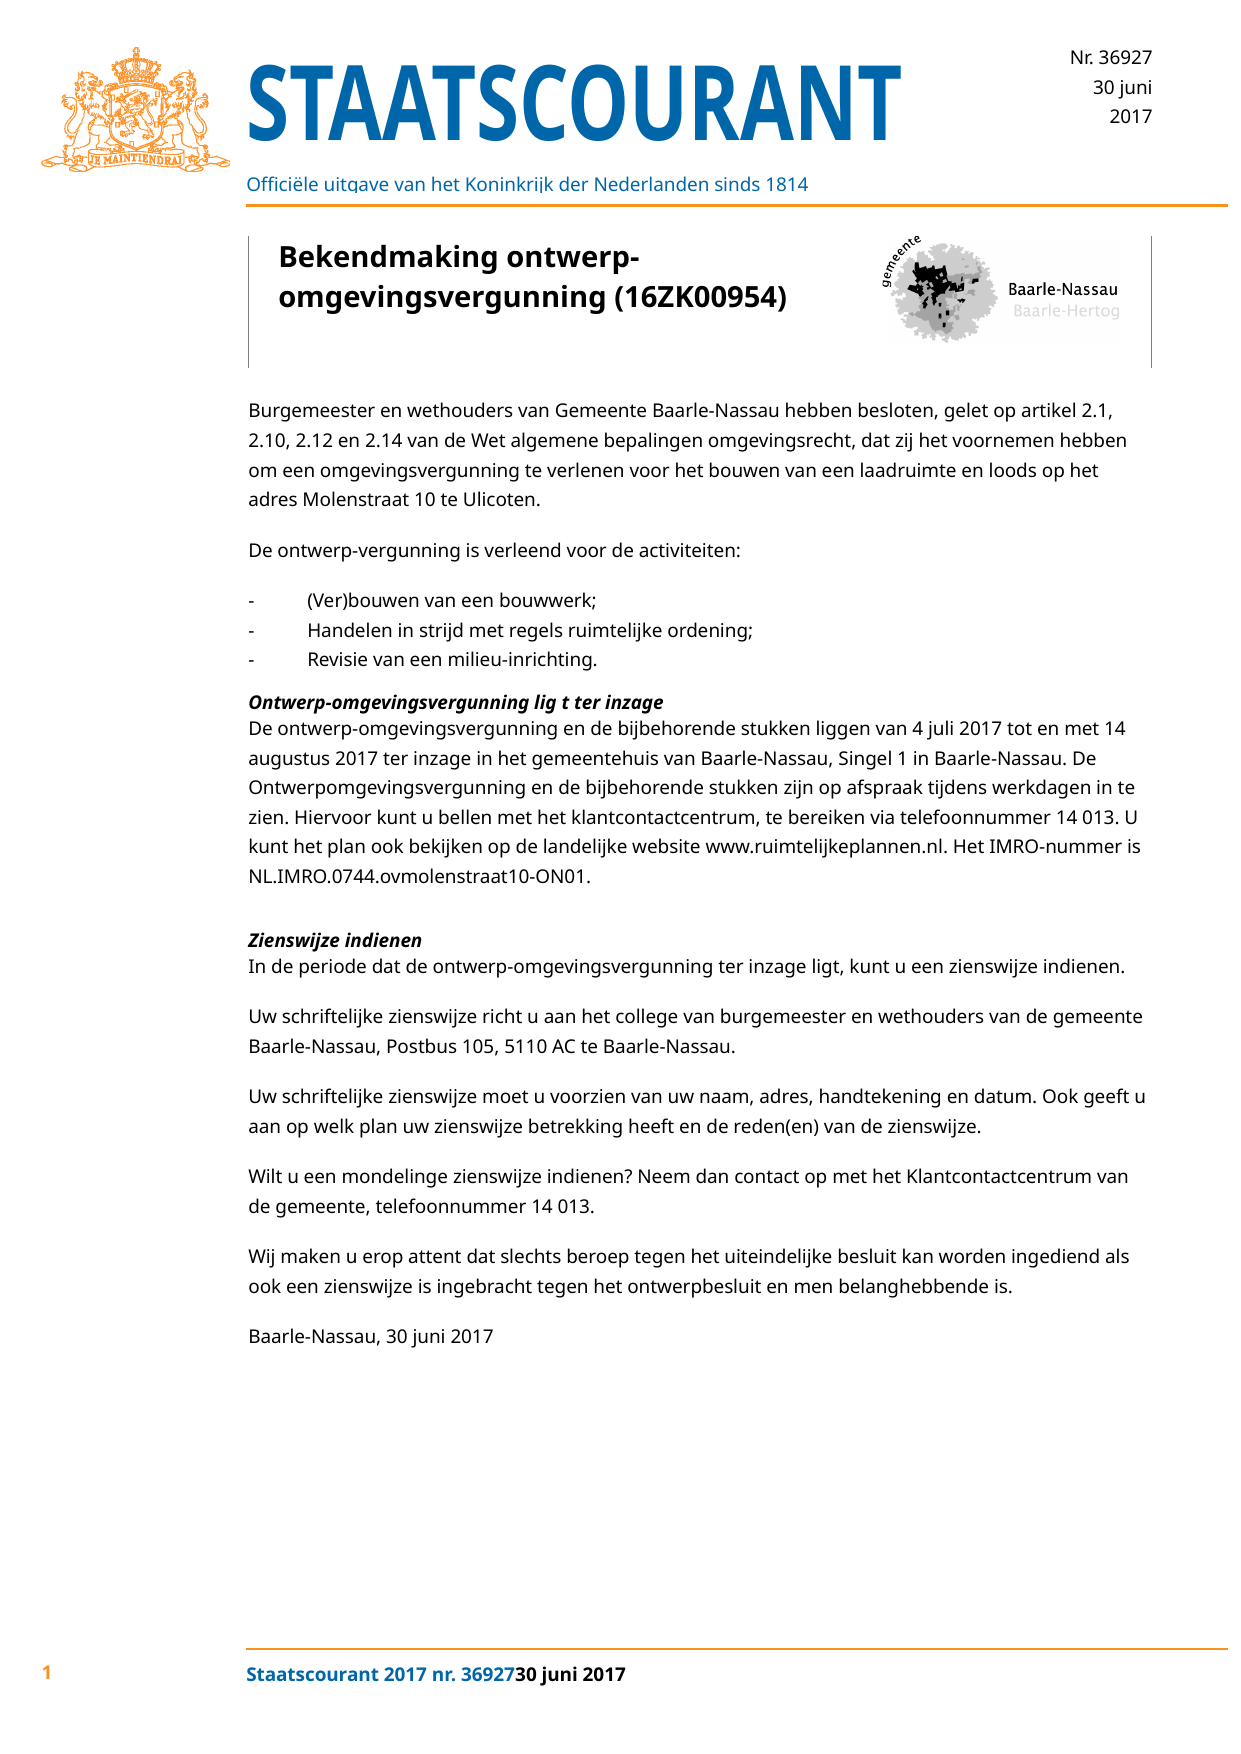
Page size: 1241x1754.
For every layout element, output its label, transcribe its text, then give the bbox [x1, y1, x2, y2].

table_header Bekendmaking ontwerp-omgevingsvergunning (16ZK00954) [249, 236, 850, 368]
list Handelen in strijd met regels ruimtelijke ordening; [248, 617, 1152, 643]
list Revisie van een milieu-inrichting. [248, 646, 1152, 672]
text Uw schriftelijke zienswijze moet u voorzien van uw naam, adres, handtekening en datum. Ook geeft u aan op welk plan uw zienswijze betrekking heeft en de reden(en) van de zienswijze. [248, 1083, 1152, 1139]
text De ontwerp-vergunning is verleend voor de activiteiten: [248, 537, 1152, 563]
text Zienswijze indienen [248, 927, 1152, 953]
table_header [850, 236, 882, 342]
picture [41, 47, 231, 172]
table_header [850, 343, 1151, 368]
table_header [1119, 236, 1151, 342]
text Uw schriftelijke zienswijze richt u aan het college van burgemeester en wethouders van de gemeente Baarle-Nassau, Postbus 105, 5110 AC te Baarle-Nassau. [248, 1003, 1152, 1059]
list (Ver)bouwen van een bouwwerk; [248, 587, 1152, 613]
text De ontwerp-omgevingsvergunning en de bijbehorende stukken liggen van 4 juli 2017 tot en met 14 augustus 2017 ter inzage in het gemeentehuis van Baarle-Nassau, Singel 1 in Baarle-Nassau. De Ontwerpomgevingsvergunning en de bijbehorende stukken zijn op afspraak tijdens werkdagen in te zien. Hiervoor kunt u bellen met het klantcontactcentrum, te bereiken via telefoonnummer 14 013. U kunt het plan ook bekijken op de landelijke website www.ruimtelijkeplannen.nl. Het IMRO-nummer is NL.IMRO.0744.ovmolenstraat10-ON01. [248, 715, 1152, 889]
text Baarle-Nassau, 30 juni 2017 [248, 1323, 1152, 1349]
text Wilt u een mondelinge zienswijze indienen? Neem dan contact op met het Klantcontactcentrum van de gemeente, telefoonnummer 14 013. [248, 1163, 1152, 1219]
picture [882, 236, 1119, 343]
text In de periode dat de ontwerp-omgevingsvergunning ter inzage ligt, kunt u een zienswijze indienen. [248, 953, 1152, 979]
text Wij maken u erop attent dat slechts beroep tegen het uiteindelijke besluit kan worden ingediend als ook een zienswijze is ingebracht tegen het ontwerpbesluit en men belanghebbende is. [248, 1243, 1152, 1299]
text Burgemeester en wethouders van Gemeente Baarle-Nassau hebben besloten, gelet op artikel 2.1, 2.10, 2.12 en 2.14 van de Wet algemene bepalingen omgevingsrecht, dat zij het voornemen hebben om een omgevingsvergunning te verlenen voor het bouwen van een laadruimte en loods op het adres Molenstraat 10 te Ulicoten. [248, 398, 1152, 512]
text Ontwerp-omgevingsvergunning lig t ter inzage [248, 689, 1152, 715]
